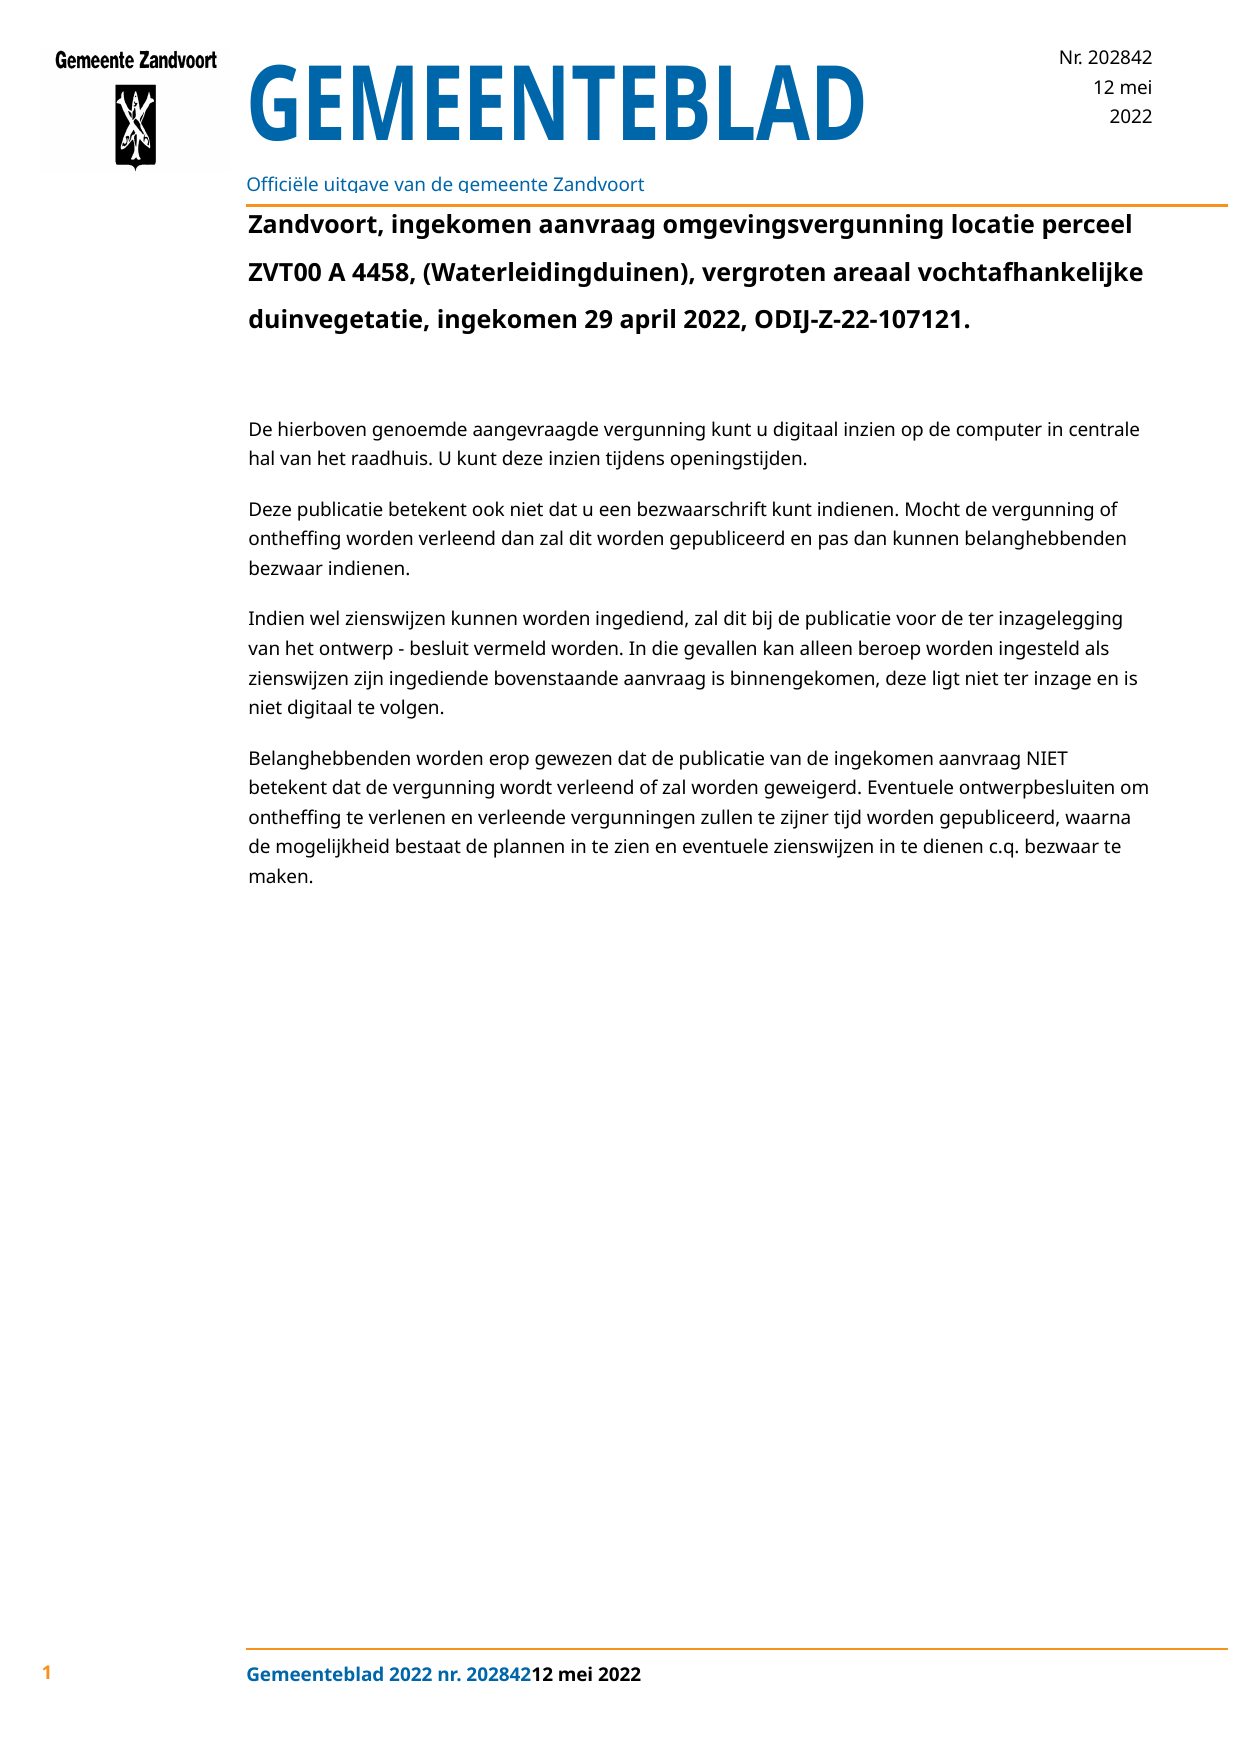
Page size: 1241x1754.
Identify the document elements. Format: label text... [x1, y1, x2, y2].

text Zandvoort, ingekomen aanvraag omgevingsvergunning locatie perceel ZVT00 A 4458, (Waterleidingduinen), vergroten areaal vochtafhankelijke duinvegetatie, ingekomen 29 april 2022, ODIJ-Z-22-107121. [248, 207, 1152, 336]
picture [41, 47, 231, 172]
text De hierboven genoemde aangevraagde vergunning kunt u digitaal inzien op de computer in centrale hal van het raadhuis. U kunt deze inzien tijdens openingstijden. [248, 416, 1152, 471]
text Deze publicatie betekent ook niet dat u een bezwaarschrift kunt indienen. Mocht de vergunning of ontheffing worden verleend dan zal dit worden gepubliceerd en pas dan kunnen belanghebbenden bezwaar indienen. [248, 496, 1152, 581]
text Belanghebbenden worden erop gewezen dat de publicatie van de ingekomen aanvraag NIET betekent dat de vergunning wordt verleend of zal worden geweigerd. Eventuele ontwerpbesluiten om ontheffing te verlenen en verleende vergunningen zullen te zijner tijd worden gepubliceerd, waarna de mogelijkheid bestaat de plannen in te zien en eventuele zienswijzen in te dienen c.q. bezwaar te maken. [248, 745, 1152, 889]
text Indien wel zienswijzen kunnen worden ingediend, zal dit bij de publicatie voor de ter inzagelegging van het ontwerp - besluit vermeld worden. In die gevallen kan alleen beroep worden ingesteld als zienswijzen zijn ingediende bovenstaande aanvraag is binnengekomen, deze ligt niet ter inzage en is niet digitaal te volgen. [248, 606, 1152, 720]
